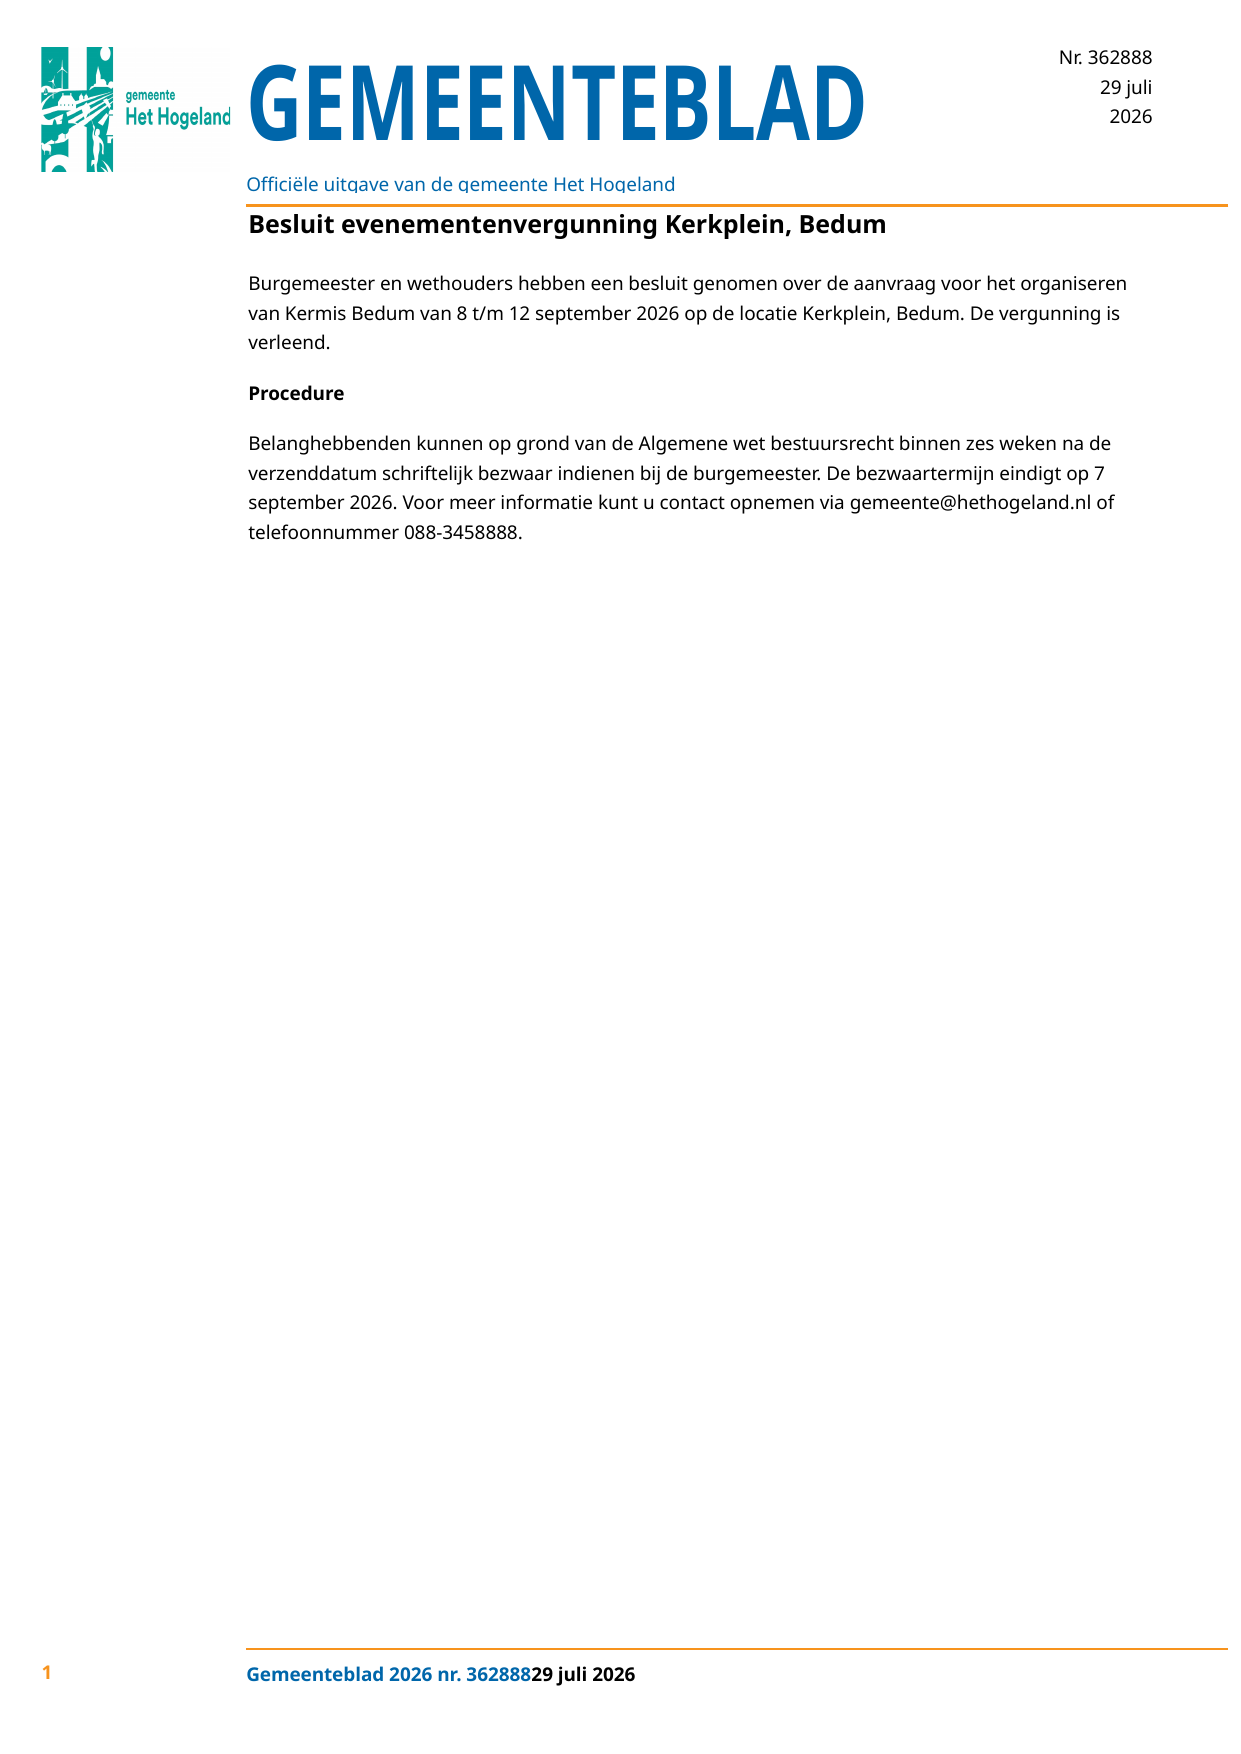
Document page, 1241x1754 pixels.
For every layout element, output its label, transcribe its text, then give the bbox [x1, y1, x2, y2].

text Belanghebbenden kunnen op grond van de Algemene wet bestuursrecht binnen zes weken na de verzenddatum schriftelijk bezwaar indienen bij de burgemeester. De bezwaartermijn eindigt op 7 september 2026. Voor meer informatie kunt u contact opnemen via gemeente@hethogeland.nl of telefoonnummer 088-3458888. [248, 430, 1152, 545]
text Burgemeester en wethouders hebben een besluit genomen over de aanvraag voor het organiseren van Kermis Bedum van 8 t/m 12 september 2026 op de locatie Kerkplein, Bedum. De vergunning is verleend. [248, 270, 1152, 355]
picture [41, 47, 231, 172]
text Besluit evenementenvergunning Kerkplein, Bedum [248, 207, 1152, 241]
text Procedure [248, 380, 1152, 406]
